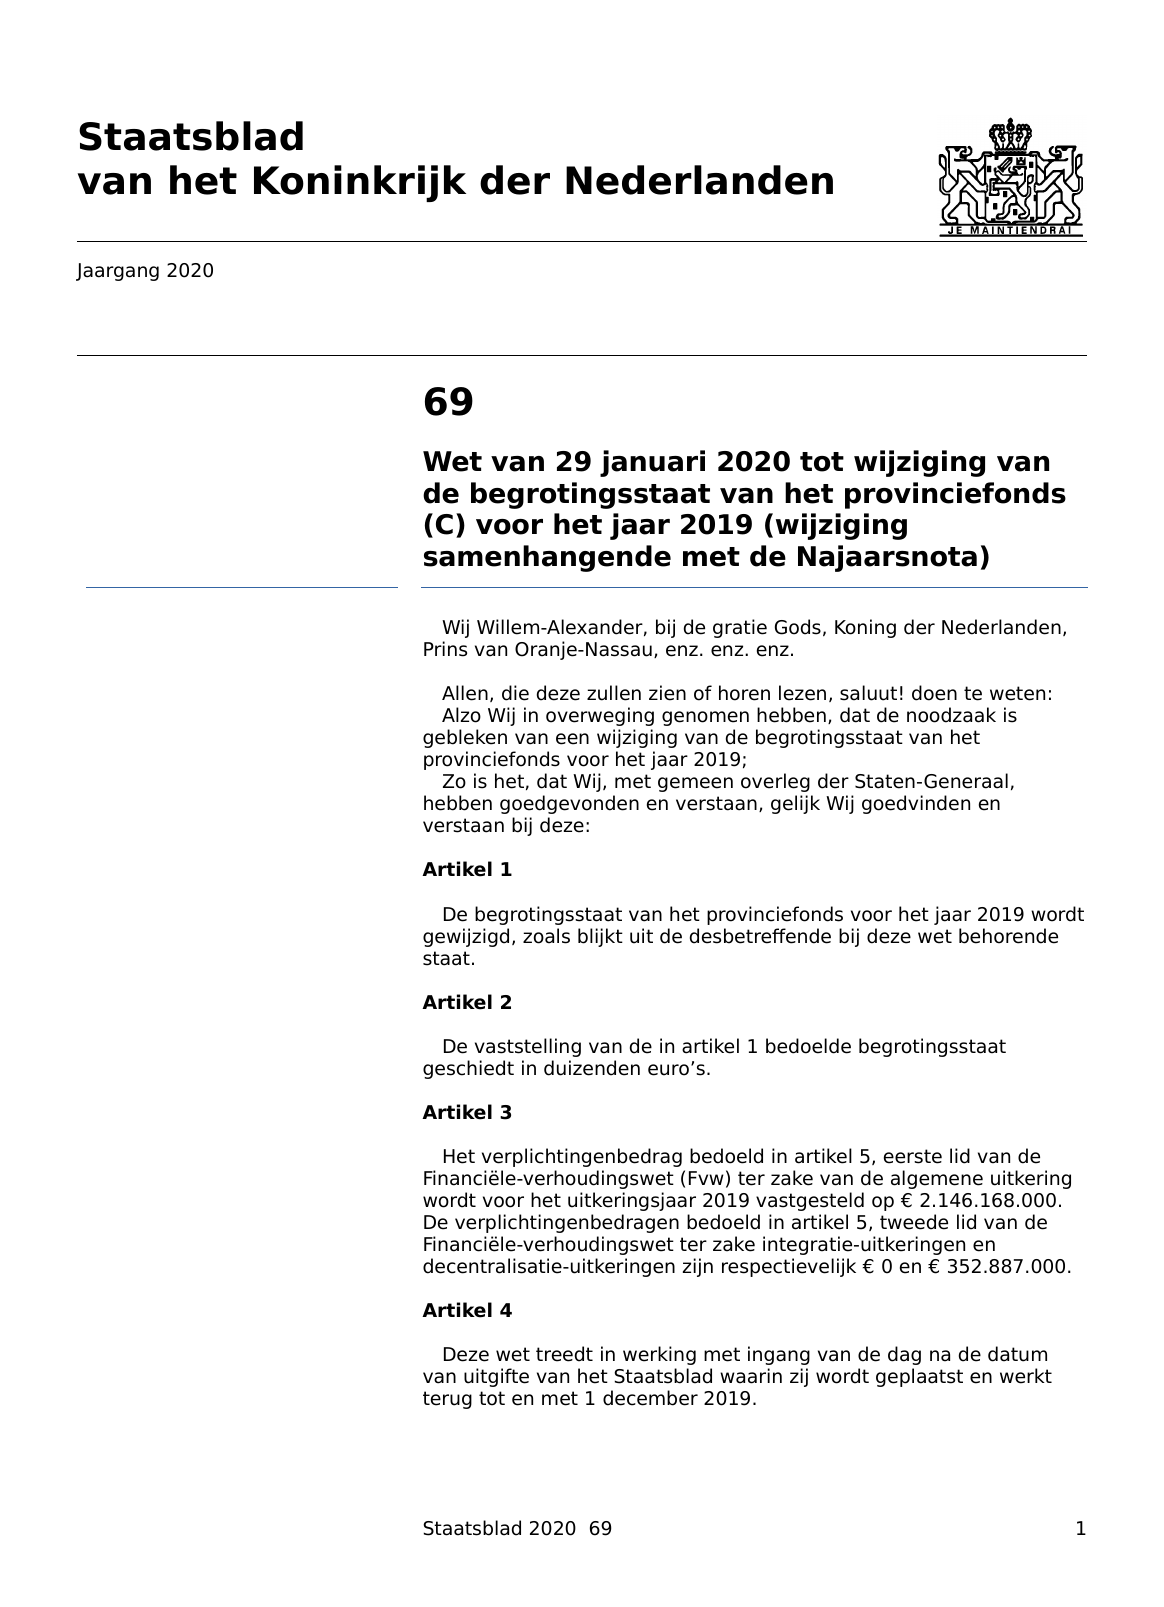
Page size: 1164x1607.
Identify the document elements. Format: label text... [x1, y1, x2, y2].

text Wij Willem-Alexander, bij de gratie Gods, Koning der Nederlanden, Prins van Oranje-Nassau, enz. enz. enz. [422, 617, 1087, 661]
subtitle Artikel 2 [422, 992, 1087, 1014]
text Het verplichtingenbedrag bedoeld in artikel 5, eerste lid van de Financiële-verhoudingswet (Fvw) ter zake van de algemene uitkering wordt voor het uitkeringsjaar 2019 vastgesteld op € 2.146.168.000. De verplichtingenbedragen bedoeld in artikel 5, tweede lid van de Financiële-verhoudingswet ter zake integratie-uitkeringen en decentralisatie-uitkeringen zijn respectievelijk € 0 en € 352.887.000. [422, 1146, 1087, 1278]
subtitle Artikel 1 [422, 859, 1087, 881]
table_header Staatsblad van het Koninkrijk der Nederlanden [77, 100, 886, 241]
text De begrotingsstaat van het provinciefonds voor het jaar 2019 wordt gewijzigd, zoals blijkt uit de desbetreffende bij deze wet behorende staat. [422, 903, 1087, 969]
text Allen, die deze zullen zien of horen lezen, saluut! doen te weten: [422, 683, 1087, 705]
text Alzo Wij in overweging genomen hebben, dat de noodzaak is gebleken van een wijziging van de begrotingsstaat van het provinciefonds voor het jaar 2019; [422, 705, 1087, 771]
picture [936, 115, 1087, 240]
table_cell Jaargang 2020 [77, 242, 1087, 355]
subtitle Artikel 3 [422, 1102, 1087, 1124]
subtitle Artikel 4 [422, 1300, 1087, 1322]
text Zo is het, dat Wij, met gemeen overleg der Staten-Generaal, hebben goedgevonden en verstaan, gelijk Wij goedvinden en verstaan bij deze: [422, 771, 1087, 837]
text Wet van 29 januari 2020 tot wijziging van de begrotingsstaat van het provinciefonds (C) voor het jaar 2019 (wijziging samenhangende met de Najaarsnota) [422, 447, 1087, 573]
text Deze wet treedt in werking met ingang van de dag na de datum van uitgifte van het Staatsblad waarin zij wordt geplaatst en werkt terug tot en met 1 december 2019. [422, 1344, 1087, 1410]
subtitle 69 [422, 381, 1087, 424]
table_header [886, 100, 1087, 241]
text De vaststelling van de in artikel 1 bedoelde begrotingsstaat geschiedt in duizenden euro’s. [422, 1036, 1087, 1080]
